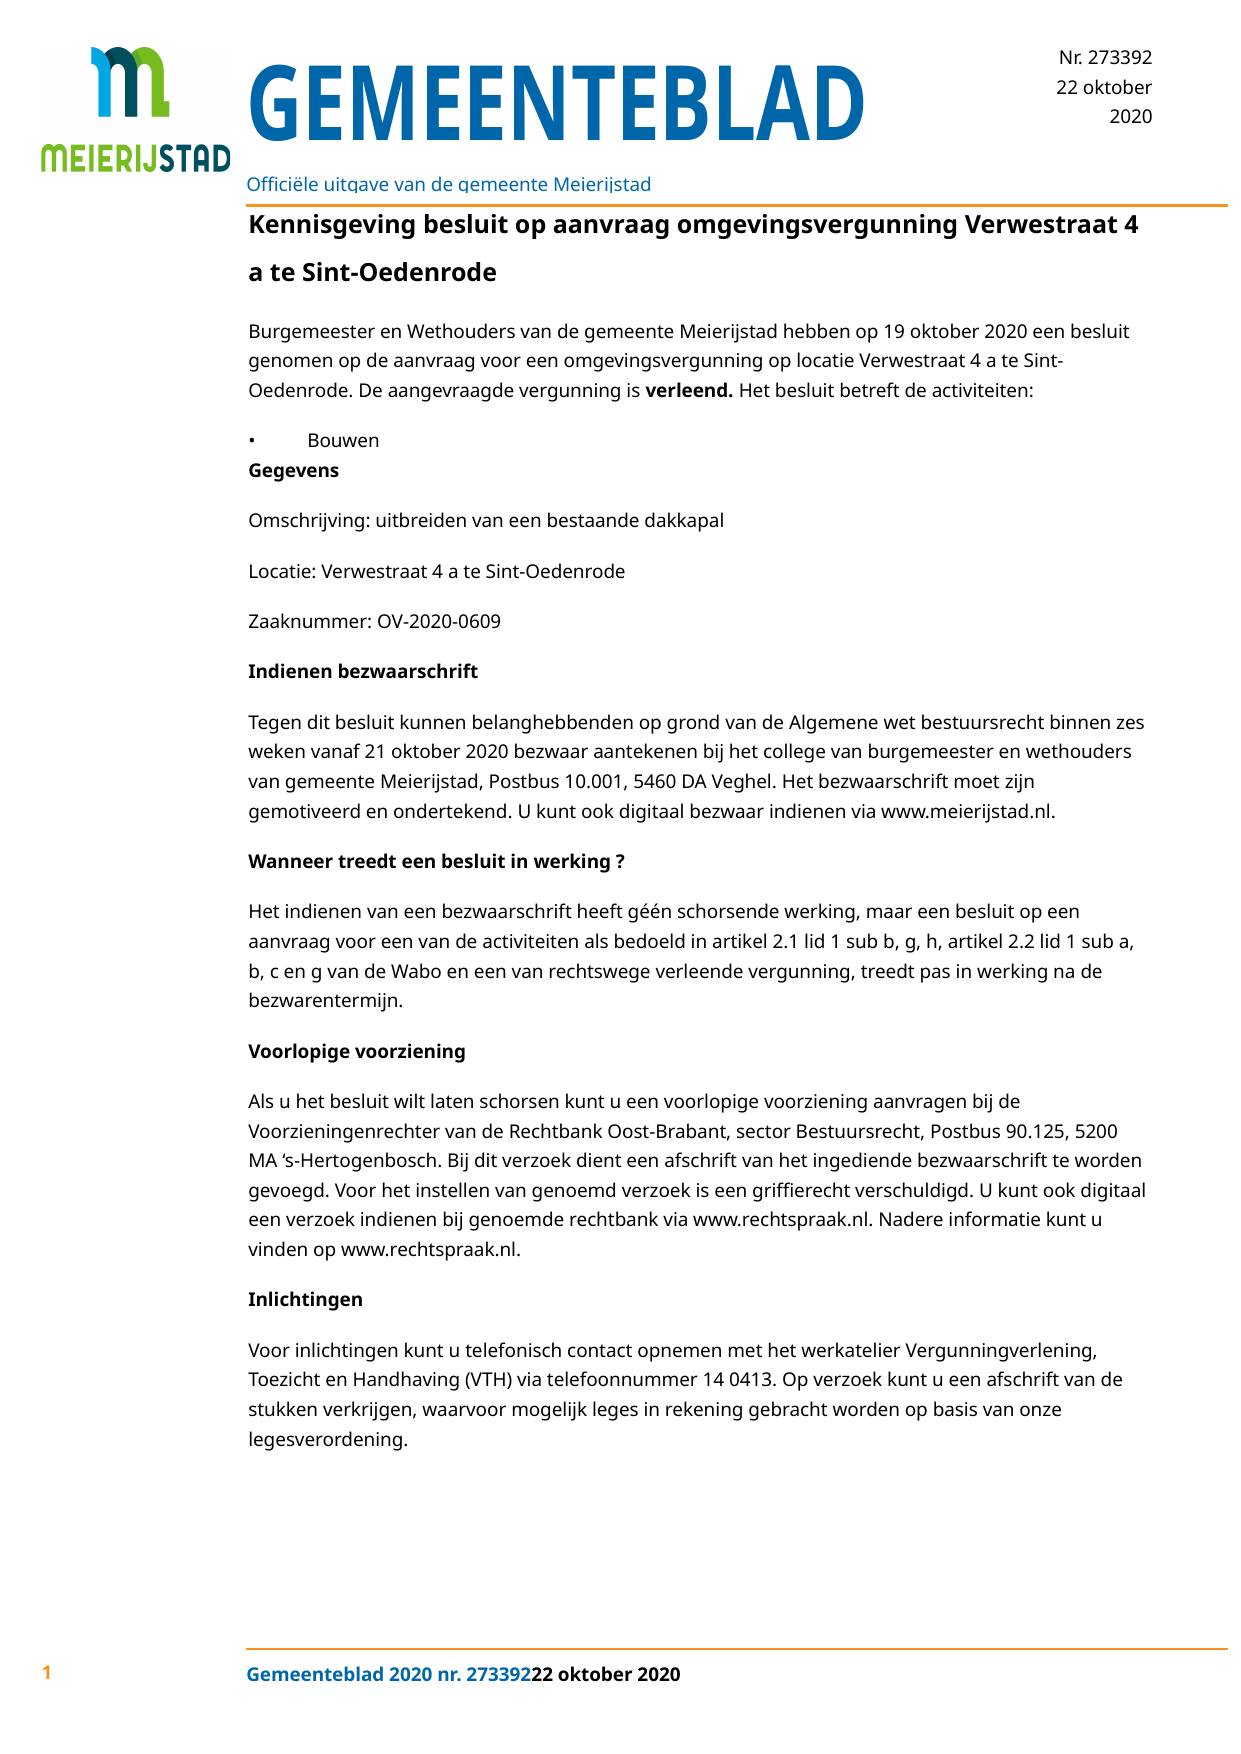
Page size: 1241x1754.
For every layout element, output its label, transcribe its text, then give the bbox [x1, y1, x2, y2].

text Inlichtingen [248, 1287, 1152, 1312]
text Wanneer treedt een besluit in werking ? [248, 848, 1152, 874]
text Het indienen van een bezwaarschrift heeft géén schorsende werking, maar een besluit op een aanvraag voor een van de activiteiten als bedoeld in artikel 2.1 lid 1 sub b, g, h, artikel 2.2 lid 1 sub a, b, c en g van de Wabo en een van rechtswege verleende vergunning, treedt pas in werking na de bezwarentermijn. [248, 899, 1152, 1013]
picture [41, 47, 231, 172]
text Als u het besluit wilt laten schorsen kunt u een voorlopige voorziening aanvragen bij de Voorzieningenrechter van de Rechtbank Oost-Brabant, sector Bestuursrecht, Postbus 90.125, 5200 MA ‘s-Hertogenbosch. Bij dit verzoek dient een afschrift van het ingediende bezwaarschrift te worden gevoegd. Voor het instellen van genoemd verzoek is een griffierecht verschuldigd. U kunt ook digitaal een verzoek indienen bij genoemde rechtbank via www.rechtspraak.nl. Nadere informatie kunt u vinden op www.rechtspraak.nl. [248, 1088, 1152, 1262]
text Omschrijving: uitbreiden van een bestaande dakkapal [248, 507, 1152, 533]
text Indienen bezwaarschrift [248, 659, 1152, 684]
text Locatie: Verwestraat 4 a te Sint-Oedenrode [248, 558, 1152, 584]
text Burgemeester en Wethouders van de gemeente Meierijstad hebben op 19 oktober 2020 een besluit genomen op de aanvraag voor een omgevingsvergunning op locatie Verwestraat 4 a te Sint-Oedenrode. De aangevraagde vergunning is verleend. Het besluit betreft de activiteiten: [248, 318, 1152, 403]
text Zaaknummer: OV-2020-0609 [248, 608, 1152, 634]
text Tegen dit besluit kunnen belanghebbenden op grond van de Algemene wet bestuursrecht binnen zes weken vanaf 21 oktober 2020 bezwaar aantekenen bij het college van burgemeester en wethouders van gemeente Meierijstad, Postbus 10.001, 5460 DA Veghel. Het bezwaarschrift moet zijn gemotiveerd en ondertekend. U kunt ook digitaal bezwaar indienen via www.meierijstad.nl. [248, 709, 1152, 824]
text Kennisgeving besluit op aanvraag omgevingsvergunning Verwestraat 4 a te Sint-Oedenrode [248, 207, 1152, 288]
list Bouwen [248, 427, 1152, 453]
text Voor inlichtingen kunt u telefonisch contact opnemen met het werkatelier Vergunningverlening, Toezicht en Handhaving (VTH) via telefoonnummer 14 0413. Op verzoek kunt u een afschrift van de stukken verkrijgen, waarvoor mogelijk leges in rekening gebracht worden op basis van onze legesverordening. [248, 1337, 1152, 1452]
text Gegevens [248, 457, 1152, 483]
text Voorlopige voorziening [248, 1038, 1152, 1064]
